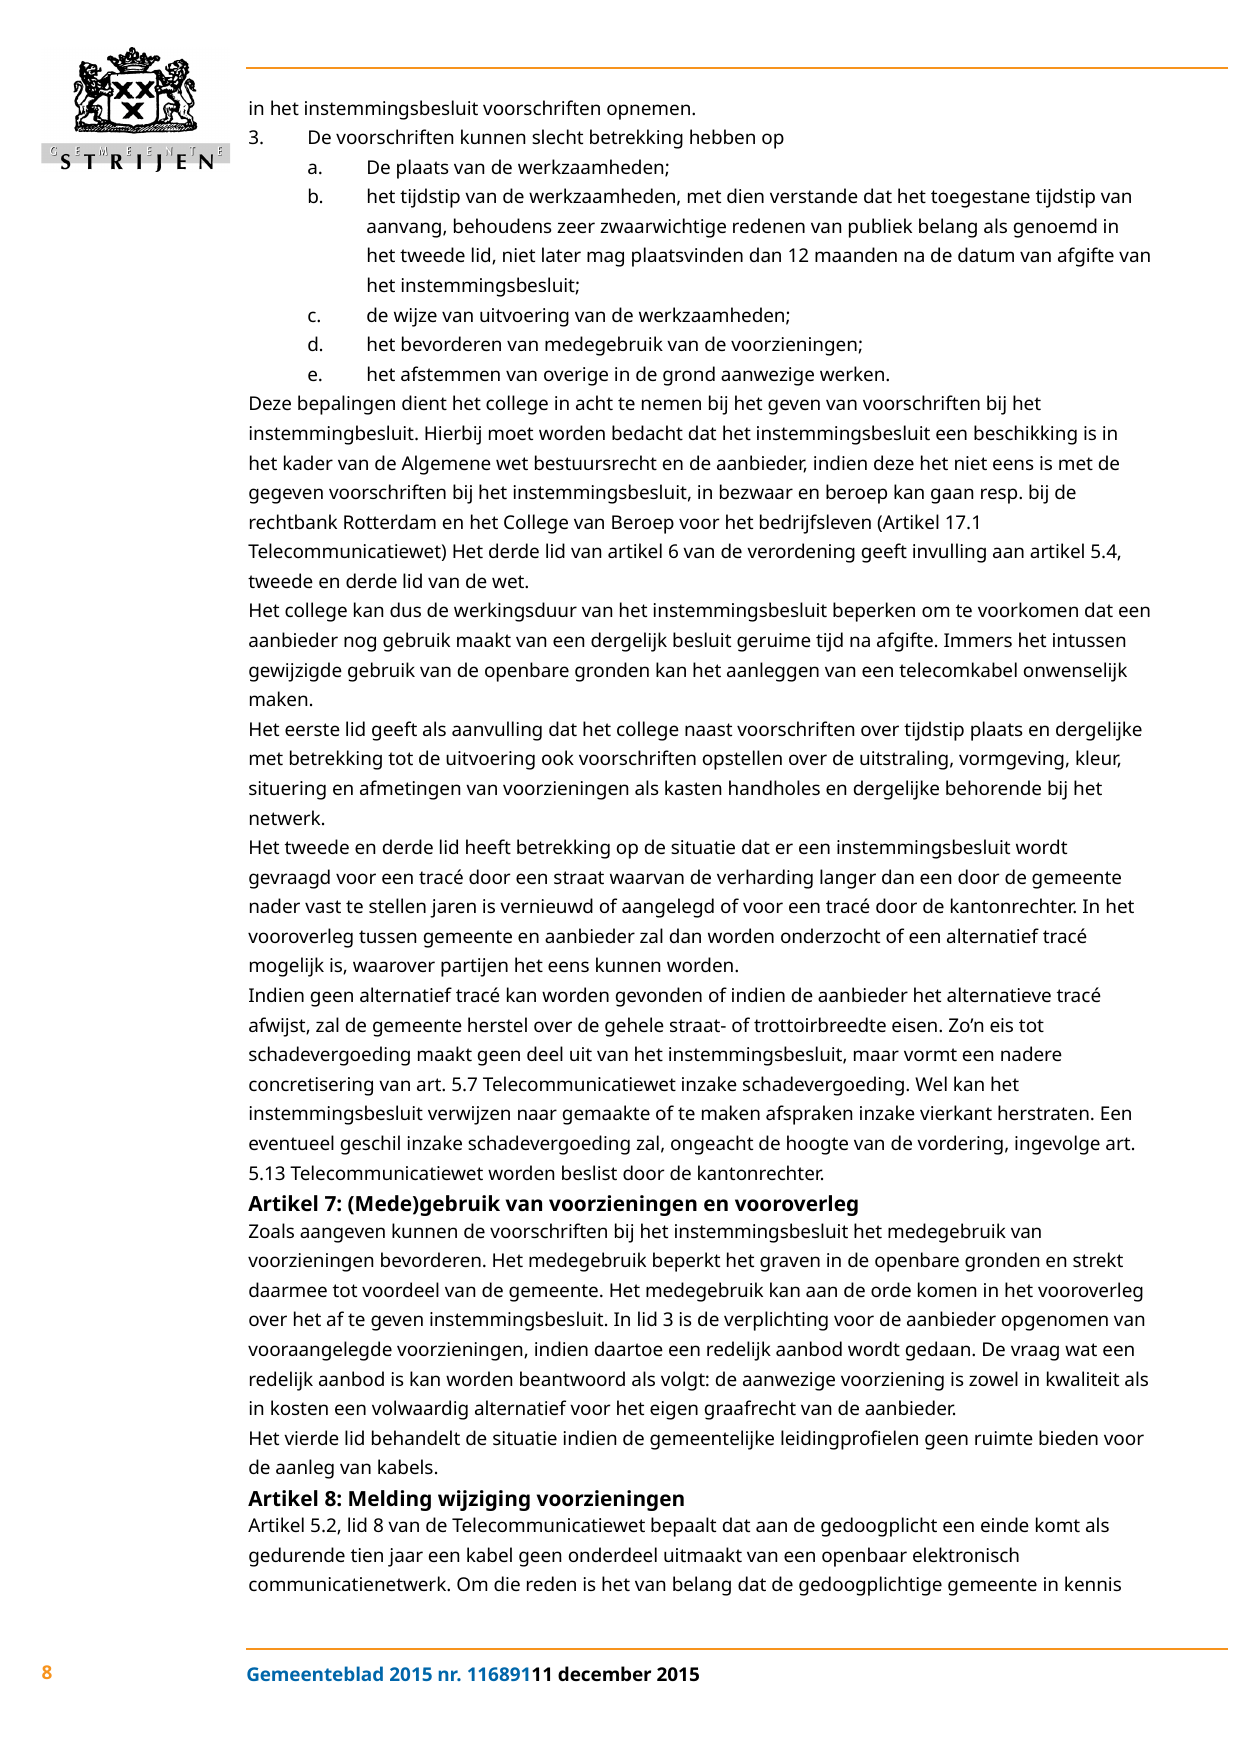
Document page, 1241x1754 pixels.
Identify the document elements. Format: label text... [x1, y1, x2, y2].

text Het eerste lid geeft als aanvulling dat het college naast voorschriften over tijdstip plaats en dergelijke met betrekking tot de uitvoering ook voorschriften opstellen over de uitstraling, vormgeving, kleur, situering en afmetingen van voorzieningen als kasten handholes en dergelijke behorende bij het netwerk. [248, 716, 1152, 831]
list het afstemmen van overige in de grond aanwezige werken. [307, 361, 1152, 387]
text Het tweede en derde lid heeft betrekking op de situatie dat er een instemmingsbesluit wordt gevraagd voor een tracé door een straat waarvan de verharding langer dan een door de gemeente nader vast te stellen jaren is vernieuwd of aangelegd of voor een tracé door de kantonrechter. In het vooroverleg tussen gemeente en aanbieder zal dan worden onderzocht of een alternatief tracé mogelijk is, waarover partijen het eens kunnen worden. [248, 834, 1152, 978]
text Zoals aangeven kunnen de voorschriften bij het instemmingsbesluit het medegebruik van voorzieningen bevorderen. Het medegebruik beperkt het graven in de openbare gronden en strekt daarmee tot voordeel van de gemeente. Het medegebruik kan aan de orde komen in het vooroverleg over het af te geven instemmingsbesluit. In lid 3 is de verplichting voor de aanbieder opgenomen van vooraangelegde voorzieningen, indien daartoe een redelijk aanbod wordt gedaan. De vraag wat een redelijk aanbod is kan worden beantwoord als volgt: de aanwezige voorziening is zowel in kwaliteit als in kosten een volwaardig alternatief voor het eigen graafrecht van de aanbieder. [248, 1218, 1152, 1421]
list het tijdstip van de werkzaamheden, met dien verstande dat het toegestane tijdstip van aanvang, behoudens zeer zwaarwichtige redenen van publiek belang als genoemd in het tweede lid, niet later mag plaatsvinden dan 12 maanden na de datum van afgifte van het instemmingsbesluit; [307, 183, 1152, 298]
text Het college kan dus de werkingsduur van het instemmingsbesluit beperken om te voorkomen dat een aanbieder nog gebruik maakt van een dergelijk besluit geruime tijd na afgifte. Immers het intussen gewijzigde gebruik van de openbare gronden kan het aanleggen van een telecomkabel onwenselijk maken. [248, 598, 1152, 712]
text Artikel 5.2, lid 8 van de Telecommunicatiewet bepaalt dat aan de gedoogplicht een einde komt als gedurende tien jaar een kabel geen onderdeel uitmaakt van een openbaar elektronisch communicatienetwerk. Om die reden is het van belang dat de gedoogplichtige gemeente in kennis [248, 1512, 1152, 1597]
list het bevorderen van medegebruik van de voorzieningen; [307, 331, 1152, 357]
picture [41, 47, 231, 172]
text Deze bepalingen dient het college in acht te nemen bij het geven van voorschriften bij het instemmingbesluit. Hierbij moet worden bedacht dat het instemmingsbesluit een beschikking is in het kader van de Algemene wet bestuursrecht en de aanbieder, indien deze het niet eens is met de gegeven voorschriften bij het instemmingsbesluit, in bezwaar en beroep kan gaan resp. bij de rechtbank Rotterdam en het College van Beroep voor het bedrijfsleven (Artikel 17.1 Telecommunicatiewet) Het derde lid van artikel 6 van de verordening geeft invulling aan artikel 5.4, tweede en derde lid van de wet. [248, 391, 1152, 594]
text in het instemmingsbesluit voorschriften opnemen. [248, 95, 1152, 121]
text Het vierde lid behandelt de situatie indien de gemeentelijke leidingprofielen geen ruimte bieden voor de aanleg van kabels. [248, 1425, 1152, 1480]
list De voorschriften kunnen slecht betrekking hebben op [248, 124, 1152, 150]
list De plaats van de werkzaamheden; [307, 154, 1152, 180]
text Indien geen alternatief tracé kan worden gevonden of indien de aanbieder het alternatieve tracé afwijst, zal de gemeente herstel over de gehele straat- of trottoirbreedte eisen. Zo’n eis tot schadevergoeding maakt geen deel uit van het instemmingsbesluit, maar vormt een nadere concretisering van art. 5.7 Telecommunicatiewet inzake schadevergoeding. Wel kan het instemmingsbesluit verwijzen naar gemaakte of te maken afspraken inzake vierkant herstraten. Een eventueel geschil inzake schadevergoeding zal, ongeacht de hoogte van de vordering, ingevolge art. 5.13 Telecommunicatiewet worden beslist door de kantonrechter. [248, 982, 1152, 1186]
text Artikel 7: (Mede)gebruik van voorzieningen en vooroverleg [248, 1189, 1152, 1218]
text Artikel 8: Melding wijziging voorzieningen [248, 1484, 1152, 1512]
list de wijze van uitvoering van de werkzaamheden; [307, 302, 1152, 328]
